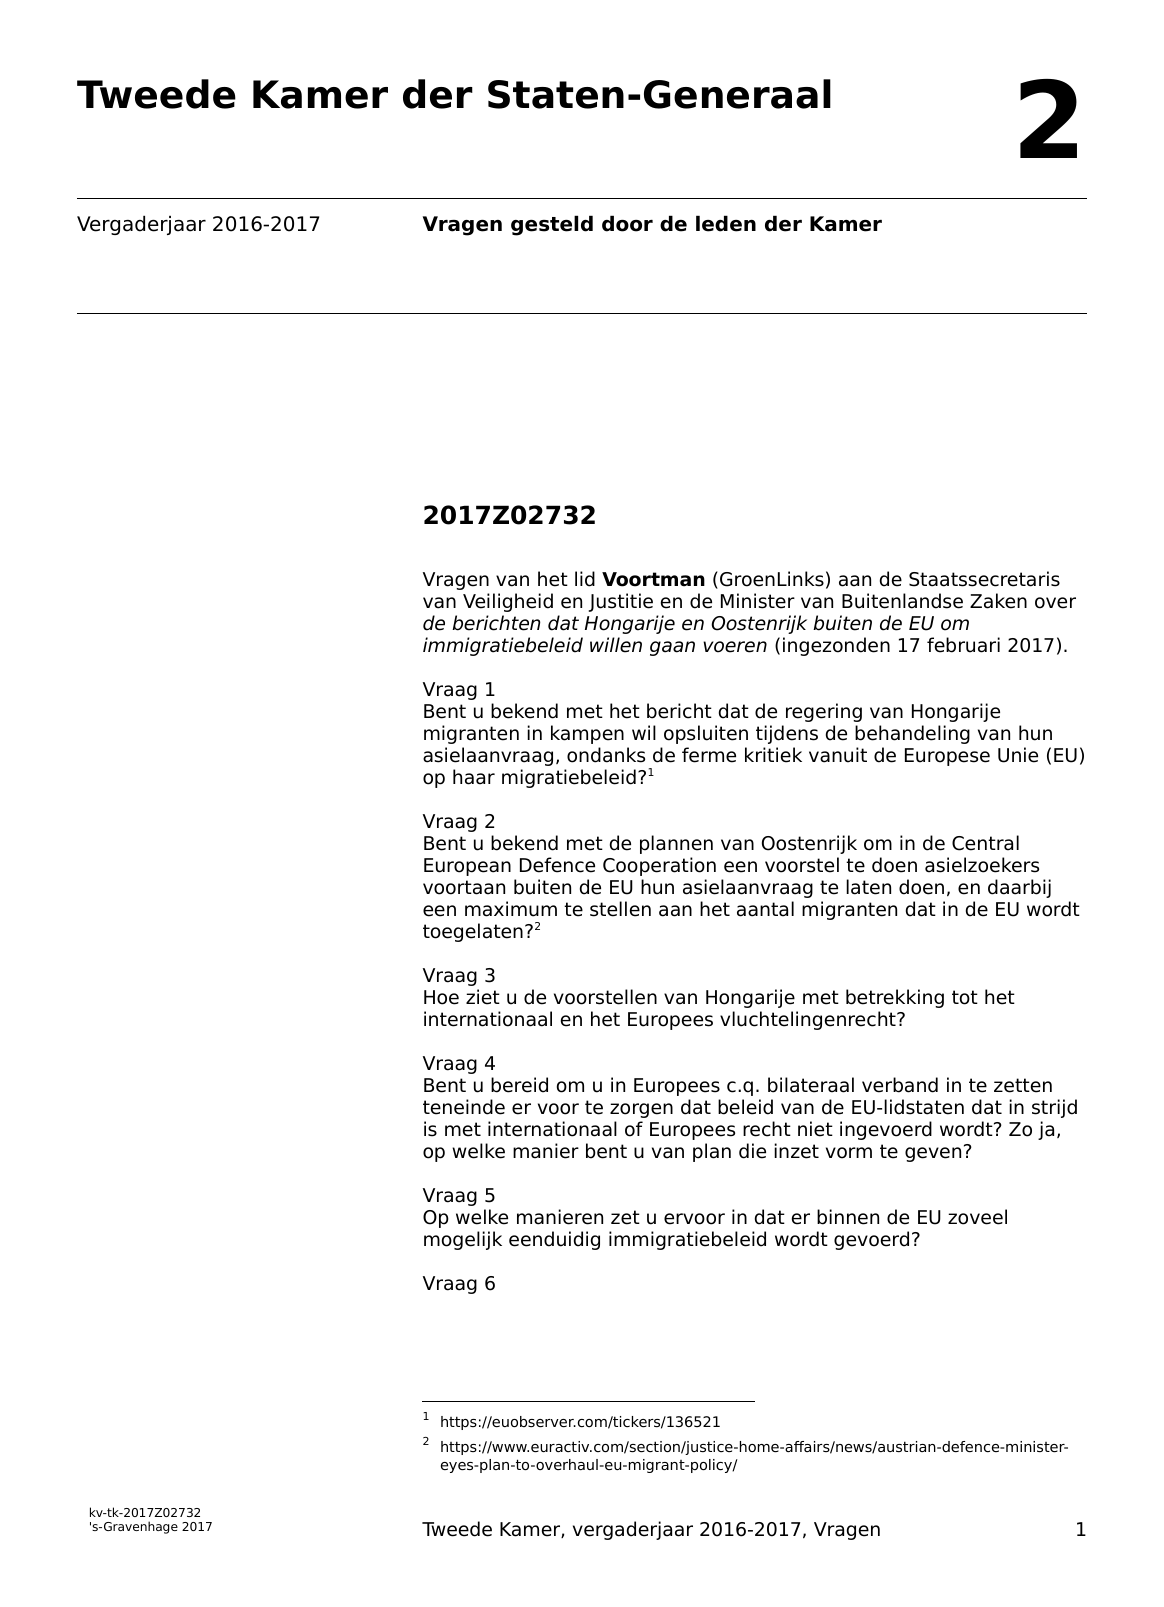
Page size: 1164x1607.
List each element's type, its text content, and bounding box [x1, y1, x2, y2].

table_header Tweede Kamer der Staten-Generaal [77, 59, 886, 198]
text Bent u bekend met de plannen van Oostenrijk om in de Central European Defence Cooperation een voorstel te doen asielzoekers voortaan buiten de EU hun asielaanvraag te laten doen, en daarbij een maximum te stellen aan het aantal migranten dat in de EU wordt toegelaten? [422, 833, 1087, 943]
table_cell Vergaderjaar 2016-2017 [77, 199, 422, 313]
table_header 2 [886, 59, 1087, 198]
table_cell Vragen gesteld door de leden der Kamer [422, 199, 1087, 313]
text Vraag 3 [422, 965, 1087, 987]
text Op welke manieren zet u ervoor in dat er binnen de EU zoveel mogelijk eenduidig immigratiebeleid wordt gevoerd? [422, 1207, 1087, 1251]
text Vraag 6 [422, 1273, 1087, 1295]
text Bent u bereid om u in Europees c.q. bilateraal verband in te zetten teneinde er voor te zorgen dat beleid van de EU-lidstaten dat in strijd is met internationaal of Europees recht niet ingevoerd wordt? Zo ja, op welke manier bent u van plan die inzet vorm te geven? [422, 1075, 1087, 1163]
text 's-Gravenhage 2017 [88, 1520, 323, 1534]
text https://euobserver.com/tickers/136521 [422, 1410, 1087, 1432]
text 2017Z02732 [422, 501, 1087, 531]
text Vragen van het lid Voortman (GroenLinks) aan de Staatssecretaris van Veiligheid en Justitie en de Minister van Buitenlandse Zaken over de berichten dat Hongarije en Oostenrijk buiten de EU om immigratiebeleid willen gaan voeren (ingezonden 17 februari 2017). [422, 569, 1087, 657]
text Bent u bekend met het bericht dat de regering van Hongarije migranten in kampen wil opsluiten tijdens de behandeling van hun asielaanvraag, ondanks de ferme kritiek vanuit de Europese Unie (EU) op haar migratiebeleid? [422, 701, 1087, 789]
text Vraag 4 [422, 1053, 1087, 1075]
text Vraag 1 [422, 679, 1087, 701]
text Vraag 2 [422, 811, 1087, 833]
text https://www.euractiv.com/section/justice-home-affairs/news/austrian-defence-minister-eyes-plan-to-overhaul-eu-migrant-policy/ [422, 1435, 1087, 1474]
text kv-tk-2017Z02732 [88, 1506, 323, 1520]
text Hoe ziet u de voorstellen van Hongarije met betrekking tot het internationaal en het Europees vluchtelingenrecht? [422, 987, 1087, 1031]
text Vraag 5 [422, 1185, 1087, 1207]
